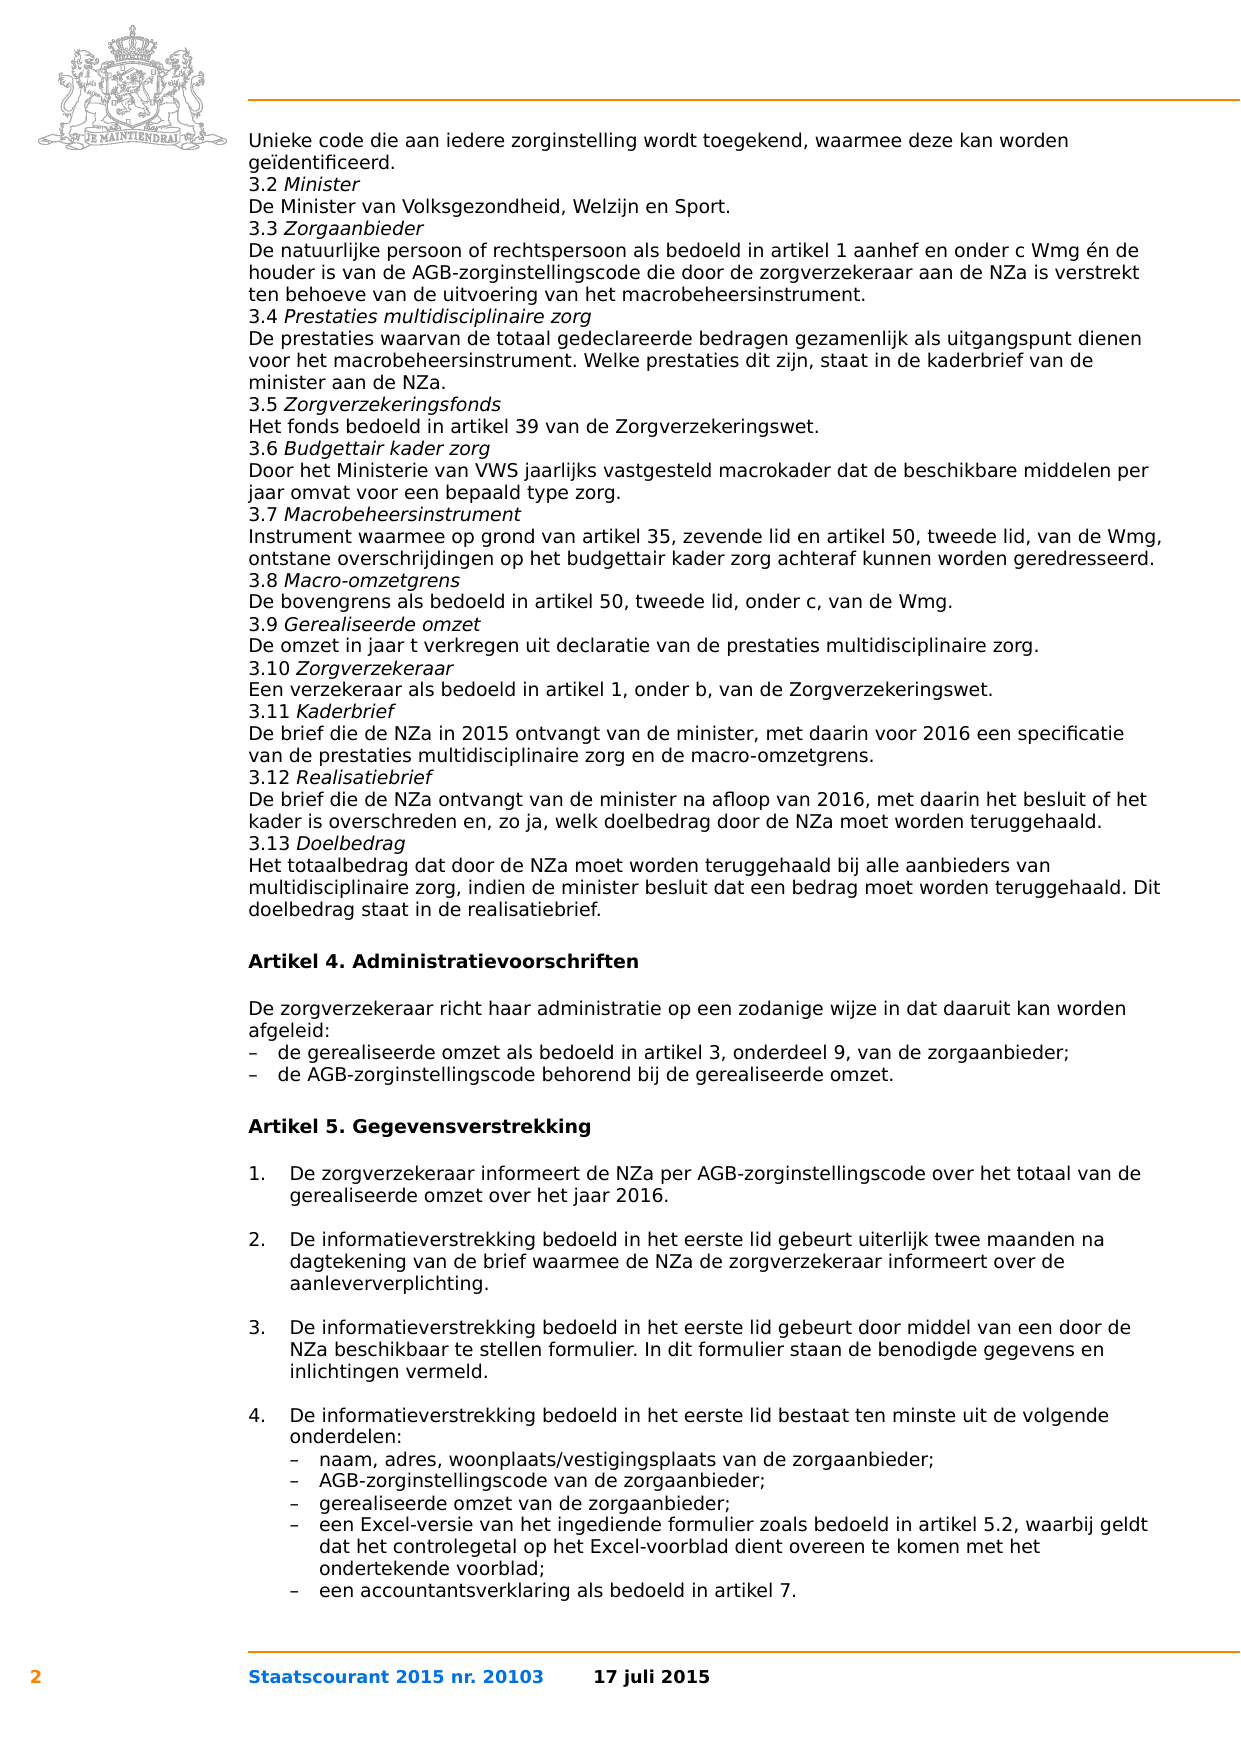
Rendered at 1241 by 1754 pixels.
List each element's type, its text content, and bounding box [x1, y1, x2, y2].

text – gerealiseerde omzet van de zorgaanbieder; [289, 1492, 1163, 1514]
text 3.12 Realisatiebrief [248, 767, 1163, 789]
text De zorgverzekeraar richt haar administratie op een zodanige wijze in dat daaruit kan worden afgeleid: [248, 998, 1163, 1042]
text De natuurlijke persoon of rechtspersoon als bedoeld in artikel 1 aanhef en onder c Wmg én de houder is van de AGB-zorginstellingscode die door de zorgverzekeraar aan de NZa is verstrekt ten behoeve van de uitvoering van het macrobeheersinstrument. [248, 240, 1163, 306]
text Een verzekeraar als bedoeld in artikel 1, onder b, van de Zorgverzekeringswet. [248, 679, 1163, 701]
text 3.6 Budgettair kader zorg [248, 438, 1163, 459]
text 4. De informatieverstrekking bedoeld in het eerste lid bestaat ten minste uit de volgende onderdelen: [248, 1404, 1163, 1448]
text – AGB-zorginstellingscode van de zorgaanbieder; [289, 1470, 1163, 1492]
text – een accountantsverklaring als bedoeld in artikel 7. [289, 1580, 1163, 1602]
text De Minister van Volksgezondheid, Welzijn en Sport. [248, 196, 1163, 218]
text 3.11 Kaderbrief [248, 701, 1163, 723]
text Door het Ministerie van VWS jaarlijks vastgesteld macrokader dat de beschikbare middelen per jaar omvat voor een bepaald type zorg. [248, 459, 1163, 503]
text 3.13 Doelbedrag [248, 833, 1163, 855]
text De bovengrens als bedoeld in artikel 50, tweede lid, onder c, van de Wmg. [248, 591, 1163, 613]
text Instrument waarmee op grond van artikel 35, zevende lid en artikel 50, tweede lid, van de Wmg, ontstane overschrijdingen op het budgettair kader zorg achteraf kunnen worden geredresseerd. [248, 526, 1163, 569]
subtitle Artikel 5. Gegevensverstrekking [248, 1116, 1163, 1138]
text 3.10 Zorgverzekeraar [248, 657, 1163, 679]
text 3. De informatieverstrekking bedoeld in het eerste lid gebeurt door middel van een door de NZa beschikbaar te stellen formulier. In dit formulier staan de benodigde gegevens en inlichtingen vermeld. [248, 1317, 1163, 1383]
text Het fonds bedoeld in artikel 39 van de Zorgverzekeringswet. [248, 416, 1163, 438]
text 3.2 Minister [248, 174, 1163, 196]
subtitle Artikel 4. Administratievoorschriften [248, 951, 1163, 973]
text – de gerealiseerde omzet als bedoeld in artikel 3, onderdeel 9, van de zorgaanbieder; [248, 1042, 1163, 1064]
text De brief die de NZa in 2015 ontvangt van de minister, met daarin voor 2016 een specificatie van de prestaties multidisciplinaire zorg en de macro-omzetgrens. [248, 723, 1163, 767]
text 3.7 Macrobeheersinstrument [248, 503, 1163, 526]
text 3.3 Zorgaanbieder [248, 218, 1163, 240]
text Het totaalbedrag dat door de NZa moet worden teruggehaald bij alle aanbieders van multidisciplinaire zorg, indien de minister besluit dat een bedrag moet worden teruggehaald. Dit doelbedrag staat in de realisatiebrief. [248, 855, 1163, 921]
text Unieke code die aan iedere zorginstelling wordt toegekend, waarmee deze kan worden geïdentificeerd. [248, 130, 1163, 174]
picture [38, 25, 227, 150]
text 3.5 Zorgverzekeringsfonds [248, 394, 1163, 416]
text – een Excel-versie van het ingediende formulier zoals bedoeld in artikel 5.2, waarbij geldt dat het controlegetal op het Excel-voorblad dient overeen te komen met het ondertekende voorblad; [289, 1514, 1163, 1580]
text – naam, adres, woonplaats/vestigingsplaats van de zorgaanbieder; [289, 1448, 1163, 1470]
text 1. De zorgverzekeraar informeert de NZa per AGB-zorginstellingscode over het totaal van de gerealiseerde omzet over het jaar 2016. [248, 1163, 1163, 1207]
text 2. De informatieverstrekking bedoeld in het eerste lid gebeurt uiterlijk twee maanden na dagtekening van de brief waarmee de NZa de zorgverzekeraar informeert over de aanleververplichting. [248, 1229, 1163, 1295]
text De prestaties waarvan de totaal gedeclareerde bedragen gezamenlijk als uitgangspunt dienen voor het macrobeheersinstrument. Welke prestaties dit zijn, staat in de kaderbrief van de minister aan de NZa. [248, 328, 1163, 394]
text 3.8 Macro-omzetgrens [248, 569, 1163, 591]
text 3.9 Gerealiseerde omzet [248, 613, 1163, 635]
text De omzet in jaar t verkregen uit declaratie van de prestaties multidisciplinaire zorg. [248, 635, 1163, 657]
text – de AGB-zorginstellingscode behorend bij de gerealiseerde omzet. [248, 1064, 1163, 1086]
text 3.4 Prestaties multidisciplinaire zorg [248, 306, 1163, 328]
text De brief die de NZa ontvangt van de minister na afloop van 2016, met daarin het besluit of het kader is overschreden en, zo ja, welk doelbedrag door de NZa moet worden teruggehaald. [248, 789, 1163, 833]
